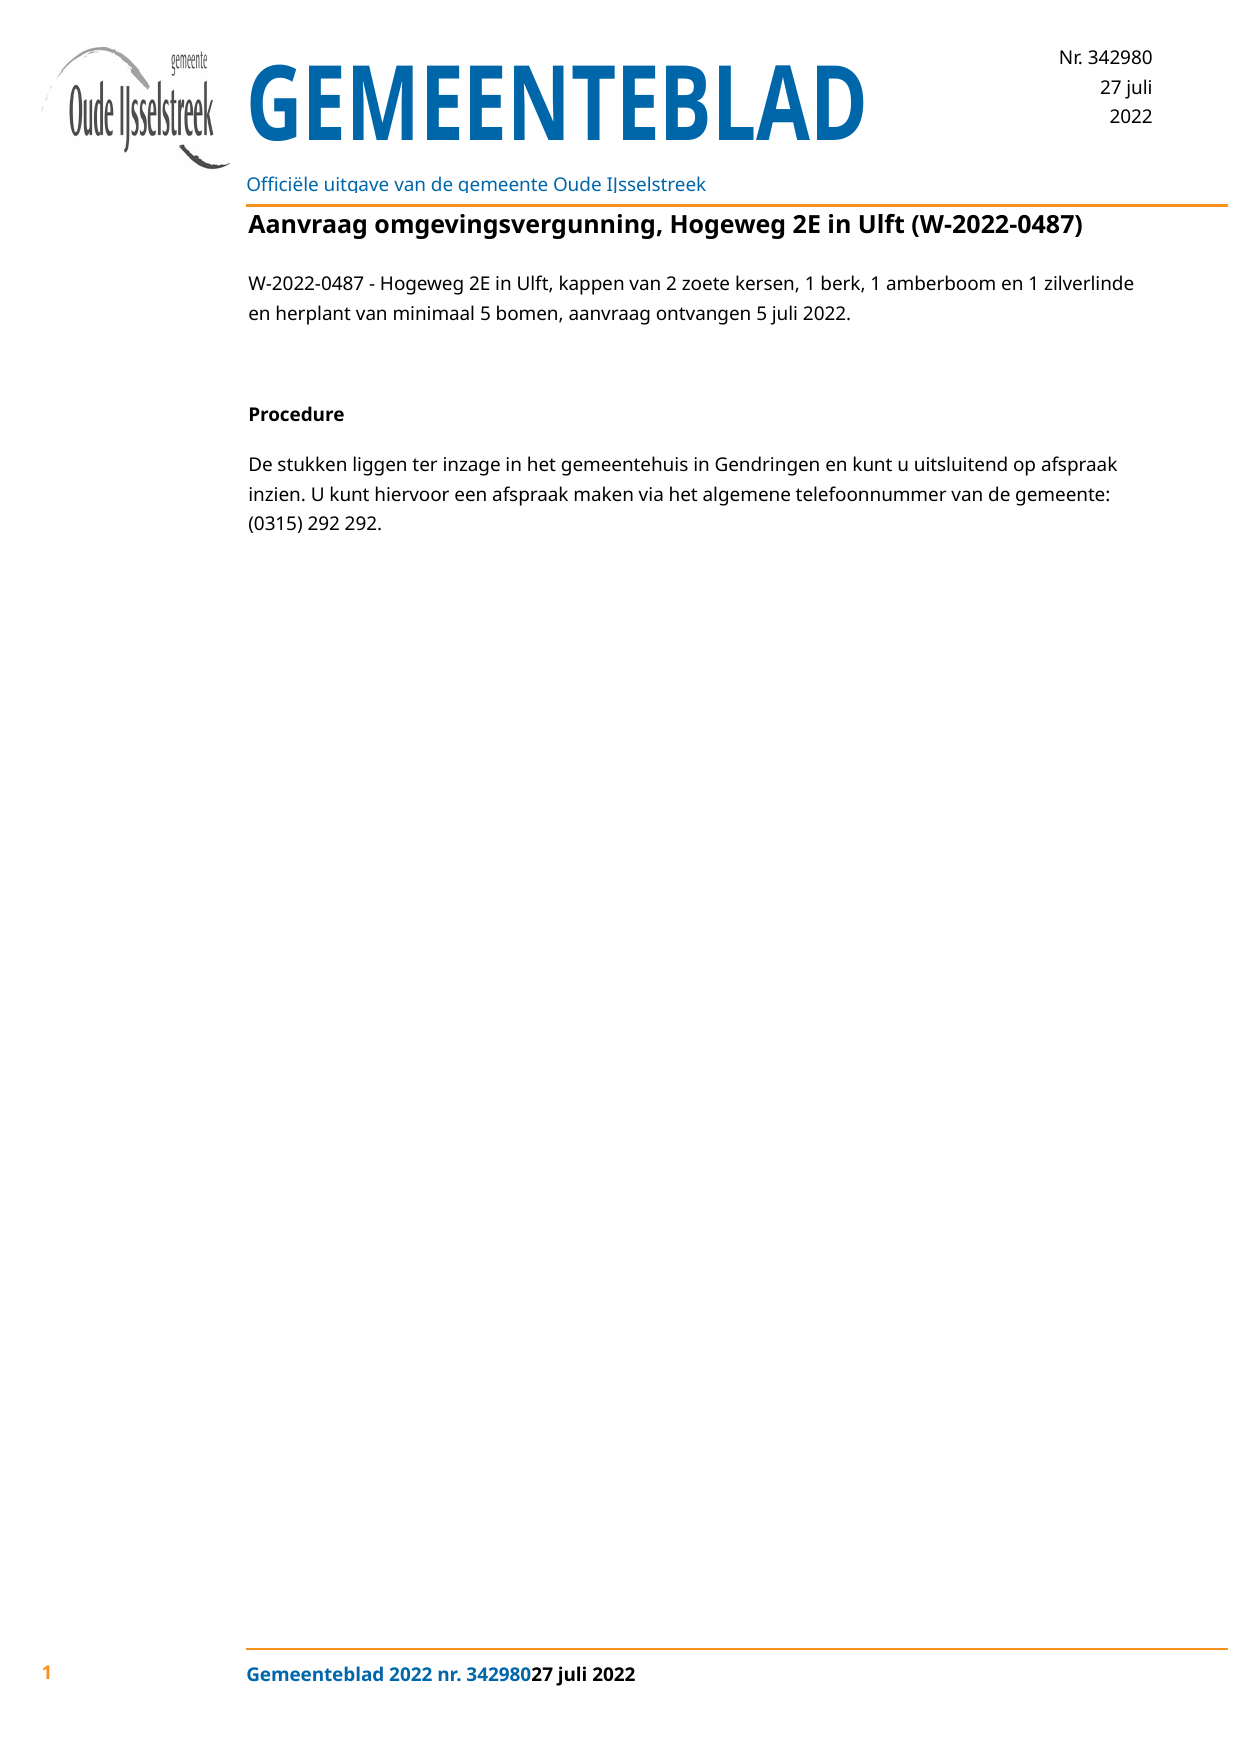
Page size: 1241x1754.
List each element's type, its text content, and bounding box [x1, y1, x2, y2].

text W-2022-0487 - Hogeweg 2E in Ulft, kappen van 2 zoete kersen, 1 berk, 1 amberboom en 1 zilverlinde en herplant van minimaal 5 bomen, aanvraag ontvangen 5 juli 2022. [248, 270, 1152, 326]
text Procedure [248, 401, 1152, 426]
text De stukken liggen ter inzage in het gemeentehuis in Gendringen en kunt u uitsluitend op afspraak inzien. U kunt hiervoor een afspraak maken via het algemene telefoonnummer van de gemeente: (0315) 292 292. [248, 451, 1152, 536]
picture [41, 47, 231, 172]
text Aanvraag omgevingsvergunning, Hogeweg 2E in Ulft (W-2022-0487) [248, 207, 1152, 241]
